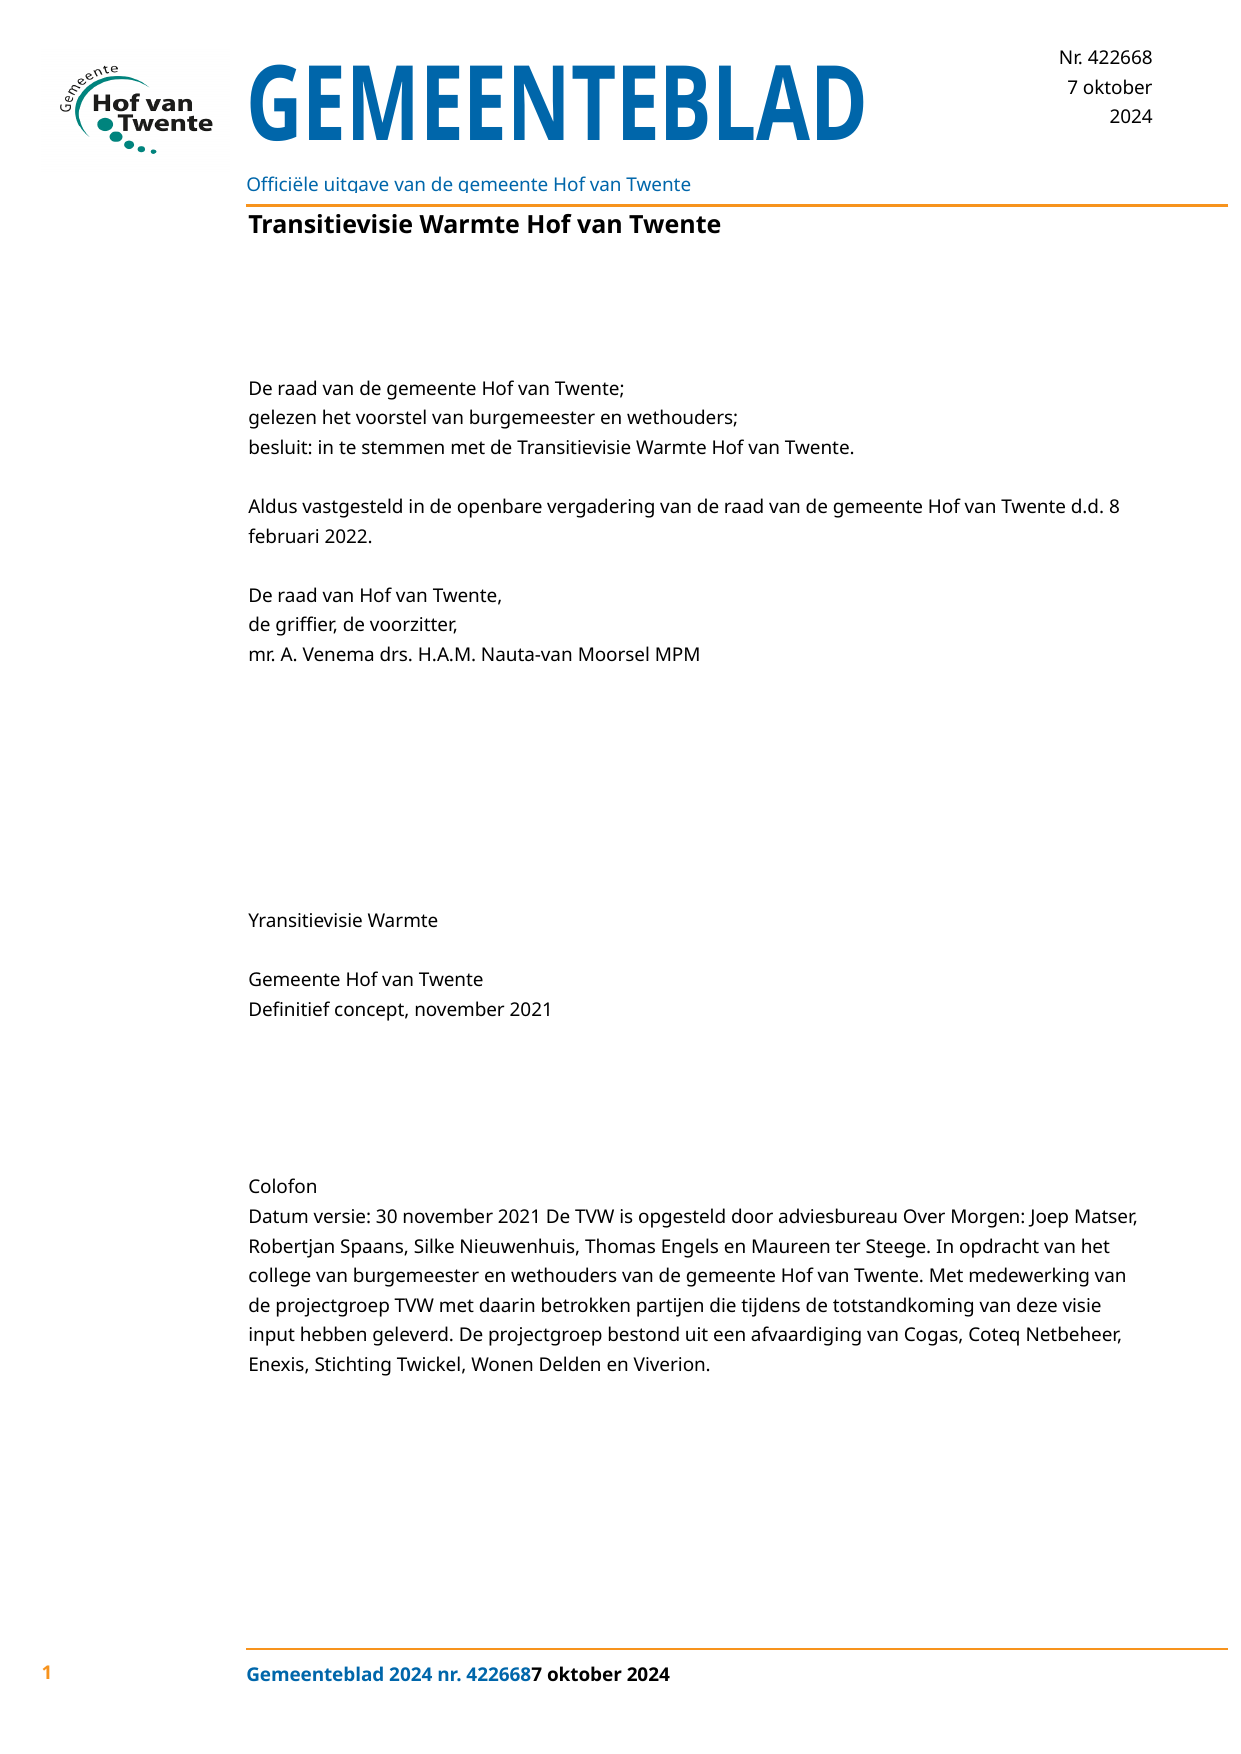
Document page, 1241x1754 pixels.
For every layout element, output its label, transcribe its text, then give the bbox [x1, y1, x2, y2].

text mr. A. Venema drs. H.A.M. Nauta-van Moorsel MPM [248, 641, 1152, 667]
text De raad van Hof van Twente, [248, 582, 1152, 608]
text Yransitievisie Warmte [248, 907, 1152, 933]
text Transitievisie Warmte Hof van Twente [248, 207, 1152, 241]
text Datum versie: 30 november 2021 De TVW is opgesteld door adviesbureau Over Morgen: Joep Matser, Robertjan Spaans, Silke Nieuwenhuis, Thomas Engels en Maureen ter Steege. In opdracht van het college van burgemeester en wethouders van de gemeente Hof van Twente. Met medewerking van de projectgroep TVW met daarin betrokken partijen die tijdens de totstandkoming van deze visie input hebben geleverd. De projectgroep bestond uit een afvaardiging van Cogas, Coteq Netbeheer, Enexis, Stichting Twickel, Wonen Delden en Viverion. [248, 1203, 1152, 1377]
text gelezen het voorstel van burgemeester en wethouders; [248, 404, 1152, 430]
picture [41, 47, 231, 172]
text Colofon [248, 1174, 1152, 1199]
text Gemeente Hof van Twente [248, 967, 1152, 992]
text de griffier, de voorzitter, [248, 612, 1152, 637]
text besluit: in te stemmen met de Transitievisie Warmte Hof van Twente. [248, 434, 1152, 460]
text De raad van de gemeente Hof van Twente; [248, 375, 1152, 401]
text Aldus vastgesteld in de openbare vergadering van de raad van de gemeente Hof van Twente d.d. 8 februari 2022. [248, 493, 1152, 548]
text Definitief concept, november 2021 [248, 996, 1152, 1022]
